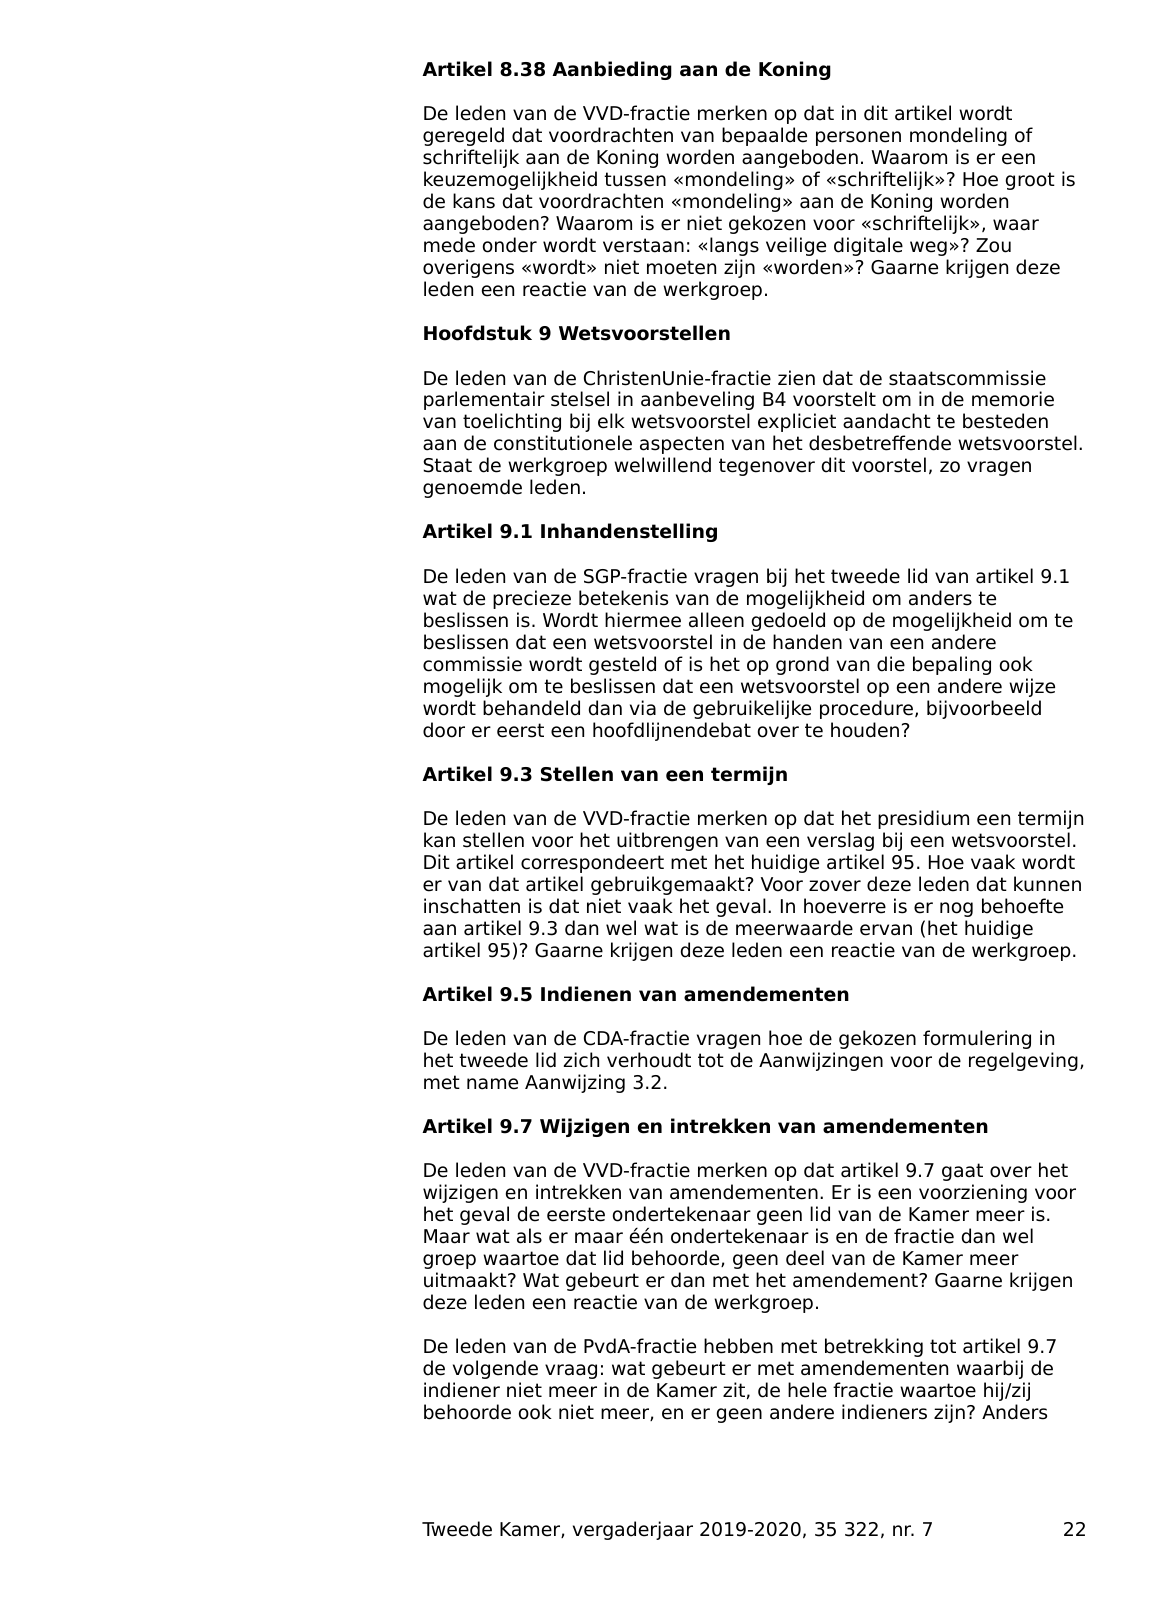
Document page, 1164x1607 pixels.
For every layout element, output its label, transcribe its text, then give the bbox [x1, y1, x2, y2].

text De leden van de ChristenUnie-fractie zien dat de staatscommissie parlementair stelsel in aanbeveling B4 voorstelt om in de memorie van toelichting bij elk wetsvoorstel expliciet aandacht te besteden aan de constitutionele aspecten van het desbetreffende wetsvoorstel. Staat de werkgroep welwillend tegenover dit voorstel, zo vragen genoemde leden. [422, 367, 1087, 499]
text De leden van de VVD-fractie merken op dat artikel 9.7 gaat over het wijzigen en intrekken van amendementen. Er is een voorziening voor het geval de eerste ondertekenaar geen lid van de Kamer meer is. Maar wat als er maar één ondertekenaar is en de fractie dan wel groep waartoe dat lid behoorde, geen deel van de Kamer meer uitmaakt? Wat gebeurt er dan met het amendement? Gaarne krijgen deze leden een reactie van de werkgroep. [422, 1160, 1087, 1314]
subtitle Hoofdstuk 9 Wetsvoorstellen [422, 323, 1087, 345]
text De leden van de CDA-fractie vragen hoe de gekozen formulering in het tweede lid zich verhoudt tot de Aanwijzingen voor de regelgeving, met name Aanwijzing 3.2. [422, 1028, 1087, 1094]
subtitle Artikel 8.38 Aanbieding aan de Koning [422, 59, 1087, 81]
subtitle Artikel 9.3 Stellen van een termijn [422, 764, 1087, 786]
subtitle Artikel 9.5 Indienen van amendementen [422, 984, 1087, 1006]
subtitle Artikel 9.1 Inhandenstelling [422, 521, 1087, 543]
text De leden van de SGP-fractie vragen bij het tweede lid van artikel 9.1 wat de precieze betekenis van de mogelijkheid om anders te beslissen is. Wordt hiermee alleen gedoeld op de mogelijkheid om te beslissen dat een wetsvoorstel in de handen van een andere commissie wordt gesteld of is het op grond van die bepaling ook mogelijk om te beslissen dat een wetsvoorstel op een andere wijze wordt behandeld dan via de gebruikelijke procedure, bijvoorbeeld door er eerst een hoofdlijnendebat over te houden? [422, 566, 1087, 741]
text De leden van de VVD-fractie merken op dat in dit artikel wordt geregeld dat voordrachten van bepaalde personen mondeling of schriftelijk aan de Koning worden aangeboden. Waarom is er een keuzemogelijkheid tussen «mondeling» of «schriftelijk»? Hoe groot is de kans dat voordrachten «mondeling» aan de Koning worden aangeboden? Waarom is er niet gekozen voor «schriftelijk», waar mede onder wordt verstaan: «langs veilige digitale weg»? Zou overigens «wordt» niet moeten zijn «worden»? Gaarne krijgen deze leden een reactie van de werkgroep. [422, 103, 1087, 301]
text De leden van de PvdA-fractie hebben met betrekking tot artikel 9.7 de volgende vraag: wat gebeurt er met amendementen waarbij de indiener niet meer in de Kamer zit, de hele fractie waartoe hij/zij behoorde ook niet meer, en er geen andere indieners zijn? Anders [422, 1336, 1087, 1424]
subtitle Artikel 9.7 Wijzigen en intrekken van amendementen [422, 1116, 1087, 1138]
text De leden van de VVD-fractie merken op dat het presidium een termijn kan stellen voor het uitbrengen van een verslag bij een wetsvoorstel. Dit artikel correspondeert met het huidige artikel 95. Hoe vaak wordt er van dat artikel gebruikgemaakt? Voor zover deze leden dat kunnen inschatten is dat niet vaak het geval. In hoeverre is er nog behoefte aan artikel 9.3 dan wel wat is de meerwaarde ervan (het huidige artikel 95)? Gaarne krijgen deze leden een reactie van de werkgroep. [422, 808, 1087, 962]
